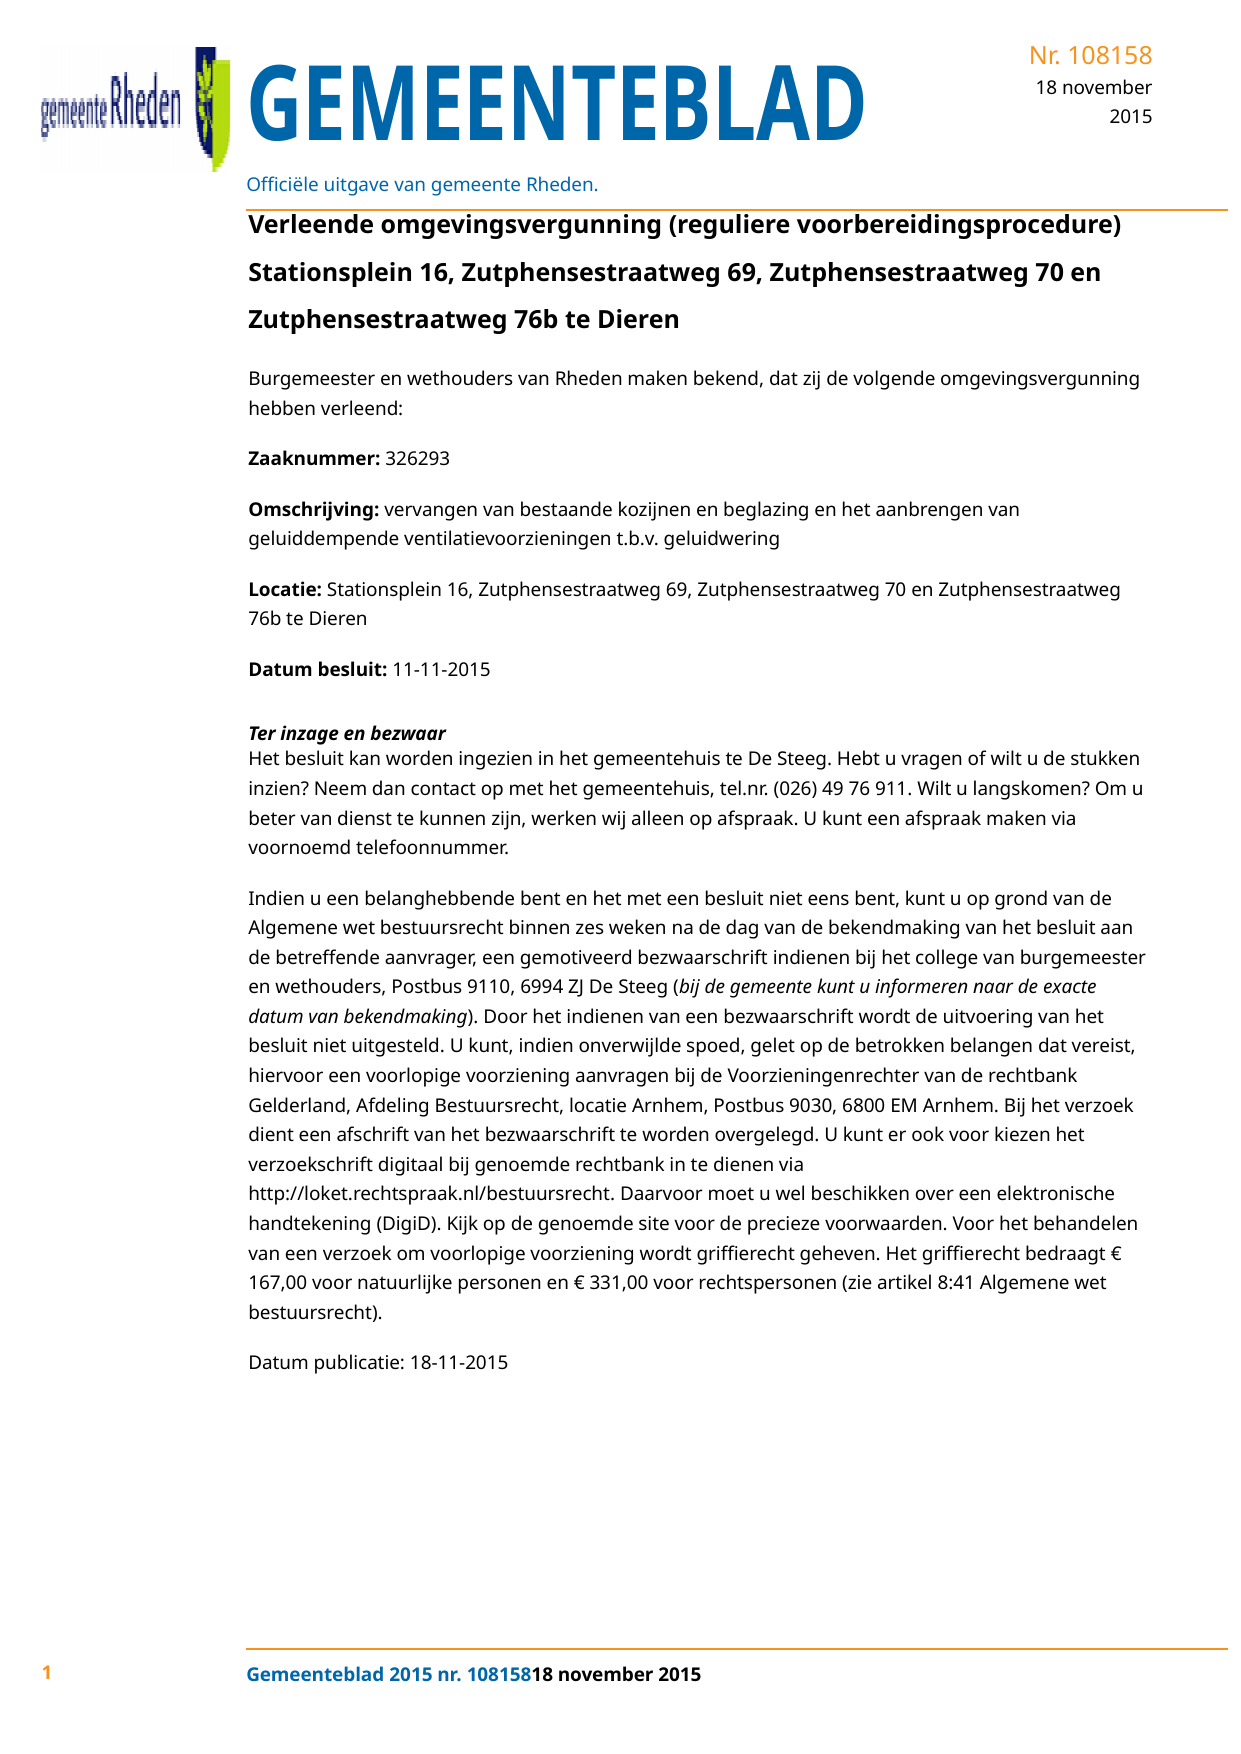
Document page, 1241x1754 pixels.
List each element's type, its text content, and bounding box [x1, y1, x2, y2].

text Locatie: Stationsplein 16, Zutphensestraatweg 69, Zutphensestraatweg 70 en Zutphensestraatweg 76b te Dieren [248, 576, 1152, 631]
text Omschrijving: vervangen van bestaande kozijnen en beglazing en het aanbrengen van geluiddempende ventilatievoorzieningen t.b.v. geluidwering [248, 496, 1152, 551]
text Het besluit kan worden ingezien in het gemeentehuis te De Steeg. Hebt u vragen of wilt u de stukken inzien? Neem dan contact op met het gemeentehuis, tel.nr. (026) 49 76 911. Wilt u langskomen? Om u beter van dienst te kunnen zijn, werken wij alleen op afspraak. U kunt een afspraak maken via voornoemd telefoonnummer. [248, 746, 1152, 860]
text Burgemeester en wethouders van Rheden maken bekend, dat zij de volgende omgevingsvergunning hebben verleend: [248, 366, 1152, 421]
picture [41, 47, 231, 172]
text Ter inzage en bezwaar [248, 720, 1152, 746]
text Zaaknummer: 326293 [248, 446, 1152, 471]
text Datum publicatie: 18-11-2015 [248, 1349, 1152, 1375]
text Verleende omgevingsvergunning (reguliere voorbereidingsprocedure) Stationsplein 16, Zutphensestraatweg 69, Zutphensestraatweg 70 en Zutphensestraatweg 76b te Dieren [248, 211, 1152, 336]
text Datum besluit: 11-11-2015 [248, 656, 1152, 682]
text Indien u een belanghebbende bent en het met een besluit niet eens bent, kunt u op grond van de Algemene wet bestuursrecht binnen zes weken na de dag van de bekendmaking van het besluit aan de betreffende aanvrager, een gemotiveerd bezwaarschrift indienen bij het college van burgemeester en wethouders, Postbus 9110, 6994 ZJ De Steeg (bij de gemeente kunt u informeren naar de exacte datum van bekendmaking). Door het indienen van een bezwaarschrift wordt de uitvoering van het besluit niet uitgesteld. U kunt, indien onverwijlde spoed, gelet op de betrokken belangen dat vereist, hiervoor een voorlopige voorziening aanvragen bij de Voorzieningenrechter van de rechtbank Gelderland, Afdeling Bestuursrecht, locatie Arnhem, Postbus 9030, 6800 EM Arnhem. Bij het verzoek dient een afschrift van het bezwaarschrift te worden overgelegd. U kunt er ook voor kiezen het verzoekschrift digitaal bij genoemde rechtbank in te dienen via http://loket.rechtspraak.nl/bestuursrecht. Daarvoor moet u wel beschikken over een elektronische handtekening (DigiD). Kijk op de genoemde site voor de precieze voorwaarden. Voor het behandelen van een verzoek om voorlopige voorziening wordt griffierecht geheven. Het griffierecht bedraagt € 167,00 voor natuurlijke personen en € 331,00 voor rechtspersonen (zie artikel 8:41 Algemene wet bestuursrecht). [248, 885, 1152, 1325]
